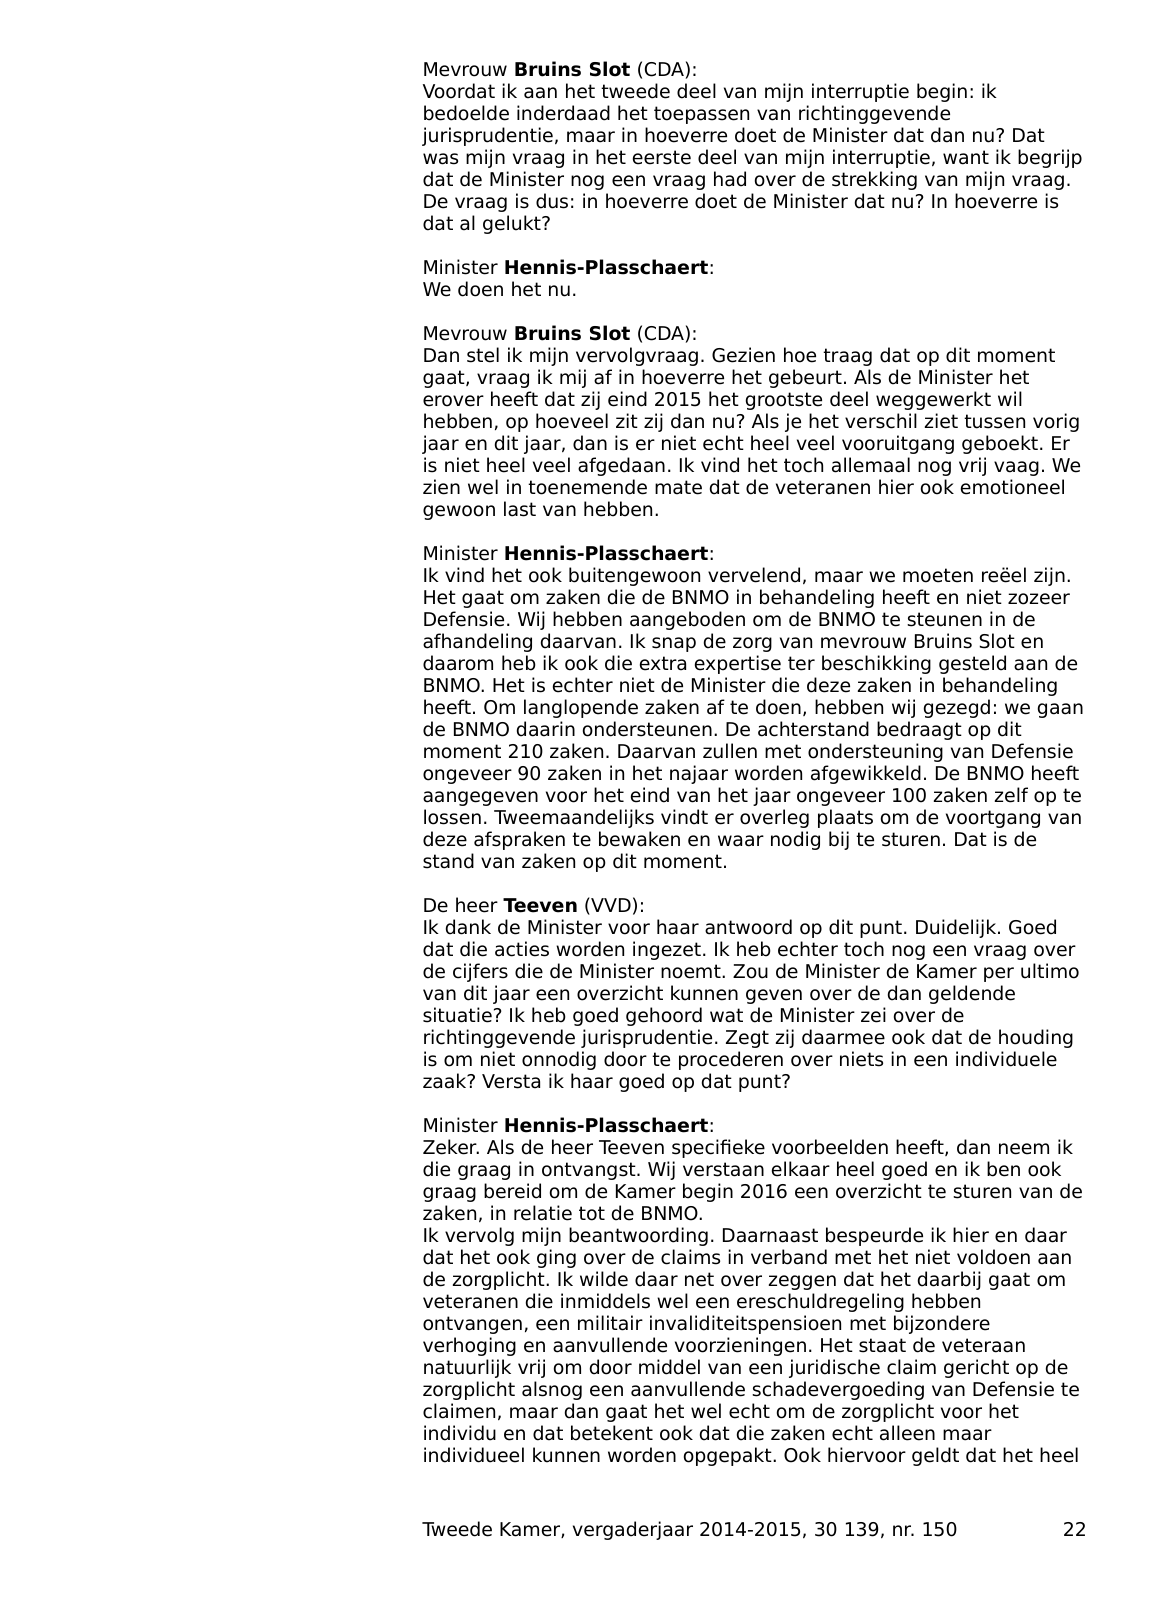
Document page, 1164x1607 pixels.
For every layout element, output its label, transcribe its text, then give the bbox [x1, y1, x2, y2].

text Minister Hennis-Plasschaert: [422, 257, 1087, 279]
text Ik vind het ook buitengewoon vervelend, maar we moeten reëel zijn. Het gaat om zaken die de BNMO in behandeling heeft en niet zozeer Defensie. Wij hebben aangeboden om de BNMO te steunen in de afhandeling daarvan. Ik snap de zorg van mevrouw Bruins Slot en daarom heb ik ook die extra expertise ter beschikking gesteld aan de BNMO. Het is echter niet de Minister die deze zaken in behandeling heeft. Om langlopende zaken af te doen, hebben wij gezegd: we gaan de BNMO daarin ondersteunen. De achterstand bedraagt op dit moment 210 zaken. Daarvan zullen met ondersteuning van Defensie ongeveer 90 zaken in het najaar worden afgewikkeld. De BNMO heeft aangegeven voor het eind van het jaar ongeveer 100 zaken zelf op te lossen. Tweemaandelijks vindt er overleg plaats om de voortgang van deze afspraken te bewaken en waar nodig bij te sturen. Dat is de stand van zaken op dit moment. [422, 565, 1087, 873]
text Dan stel ik mijn vervolgvraag. Gezien hoe traag dat op dit moment gaat, vraag ik mij af in hoeverre het gebeurt. Als de Minister het erover heeft dat zij eind 2015 het grootste deel weggewerkt wil hebben, op hoeveel zit zij dan nu? Als je het verschil ziet tussen vorig jaar en dit jaar, dan is er niet echt heel veel vooruitgang geboekt. Er is niet heel veel afgedaan. Ik vind het toch allemaal nog vrij vaag. We zien wel in toenemende mate dat de veteranen hier ook emotioneel gewoon last van hebben. [422, 345, 1087, 521]
text Minister Hennis-Plasschaert: [422, 1115, 1087, 1137]
text Zeker. Als de heer Teeven specifieke voorbeelden heeft, dan neem ik die graag in ontvangst. Wij verstaan elkaar heel goed en ik ben ook graag bereid om de Kamer begin 2016 een overzicht te sturen van de zaken, in relatie tot de BNMO. [422, 1137, 1087, 1225]
text Mevrouw Bruins Slot (CDA): [422, 323, 1087, 345]
text De heer Teeven (VVD): [422, 895, 1087, 917]
text Ik vervolg mijn beantwoording. Daarnaast bespeurde ik hier en daar dat het ook ging over de claims in verband met het niet voldoen aan de zorgplicht. Ik wilde daar net over zeggen dat het daarbij gaat om veteranen die inmiddels wel een ereschuldregeling hebben ontvangen, een militair invaliditeitspensioen met bijzondere verhoging en aanvullende voorzieningen. Het staat de veteraan natuurlijk vrij om door middel van een juridische claim gericht op de zorgplicht alsnog een aanvullende schadevergoeding van Defensie te claimen, maar dan gaat het wel echt om de zorgplicht voor het individu en dat betekent ook dat die zaken echt alleen maar individueel kunnen worden opgepakt. Ook hiervoor geldt dat het heel [422, 1225, 1087, 1467]
text We doen het nu. [422, 279, 1087, 301]
text Voordat ik aan het tweede deel van mijn interruptie begin: ik bedoelde inderdaad het toepassen van richtinggevende jurisprudentie, maar in hoeverre doet de Minister dat dan nu? Dat was mijn vraag in het eerste deel van mijn interruptie, want ik begrijp dat de Minister nog een vraag had over de strekking van mijn vraag. De vraag is dus: in hoeverre doet de Minister dat nu? In hoeverre is dat al gelukt? [422, 81, 1087, 235]
text Minister Hennis-Plasschaert: [422, 543, 1087, 565]
text Mevrouw Bruins Slot (CDA): [422, 59, 1087, 81]
text Ik dank de Minister voor haar antwoord op dit punt. Duidelijk. Goed dat die acties worden ingezet. Ik heb echter toch nog een vraag over de cijfers die de Minister noemt. Zou de Minister de Kamer per ultimo van dit jaar een overzicht kunnen geven over de dan geldende situatie? Ik heb goed gehoord wat de Minister zei over de richtinggevende jurisprudentie. Zegt zij daarmee ook dat de houding is om niet onnodig door te procederen over niets in een individuele zaak? Versta ik haar goed op dat punt? [422, 917, 1087, 1093]
